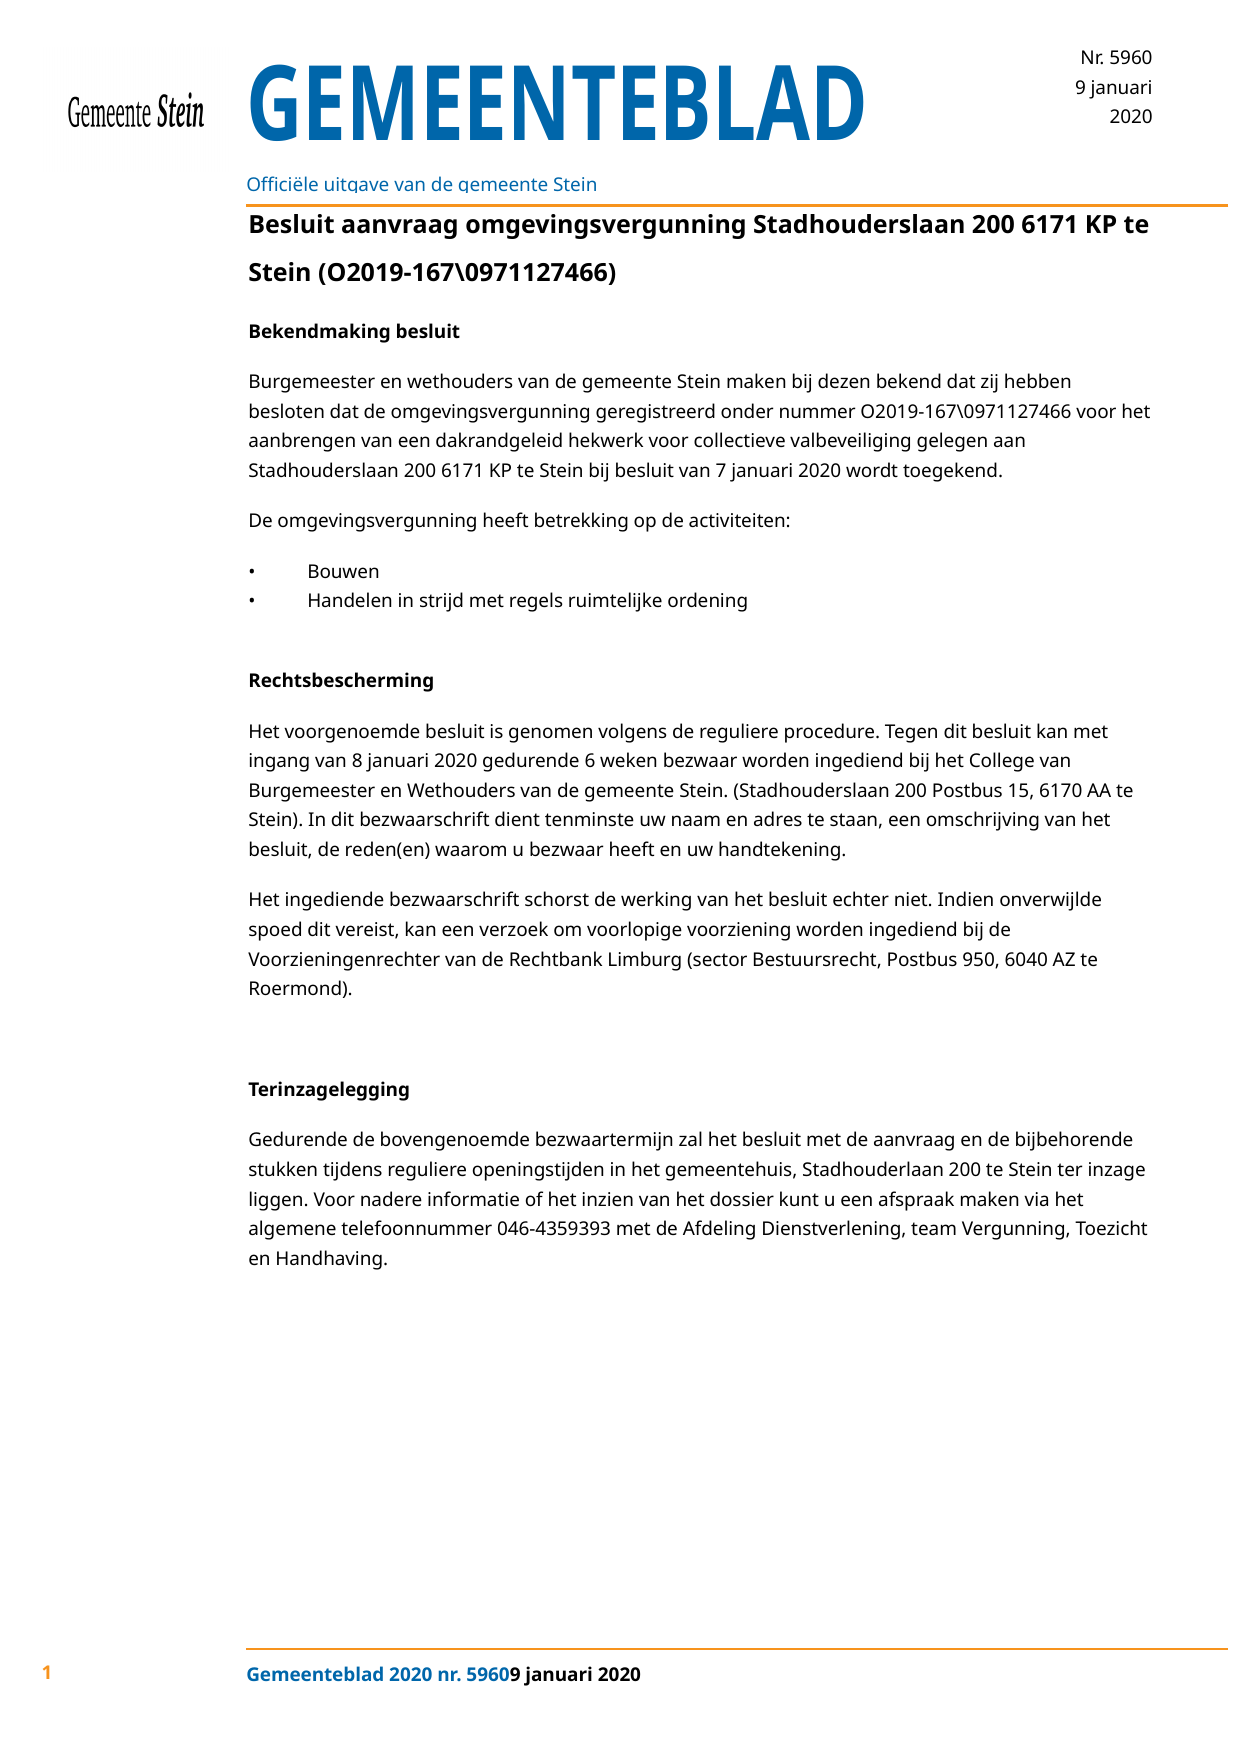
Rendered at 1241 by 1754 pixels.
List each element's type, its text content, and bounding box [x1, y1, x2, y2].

list Bouwen [248, 558, 1152, 584]
text Terinzagelegging [248, 1076, 1152, 1102]
text Rechtsbescherming [248, 667, 1152, 693]
picture [41, 47, 231, 172]
text Besluit aanvraag omgevingsvergunning Stadhouderslaan 200 6171 KP te Stein (O2019-167\0971127466) [248, 207, 1152, 288]
text Het ingediende bezwaarschrift schorst de werking van het besluit echter niet. Indien onverwijlde spoed dit vereist, kan een verzoek om voorlopige voorziening worden ingediend bij de Voorzieningenrechter van de Rechtbank Limburg (sector Bestuursrecht, Postbus 950, 6040 AZ te Roermond). [248, 887, 1152, 1001]
list Handelen in strijd met regels ruimtelijke ordening [248, 587, 1152, 613]
text Gedurende de bovengenoemde bezwaartermijn zal het besluit met de aanvraag en de bijbehorende stukken tijdens reguliere openingstijden in het gemeentehuis, Stadhouderlaan 200 te Stein ter inzage liggen. Voor nadere informatie of het inzien van het dossier kunt u een afspraak maken via het algemene telefoonnummer 046-4359393 met de Afdeling Dienstverlening, team Vergunning, Toezicht en Handhaving. [248, 1127, 1152, 1271]
text Het voorgenoemde besluit is genomen volgens de reguliere procedure. Tegen dit besluit kan met ingang van 8 januari 2020 gedurende 6 weken bezwaar worden ingediend bij het College van Burgemeester en Wethouders van de gemeente Stein. (Stadhouderslaan 200 Postbus 15, 6170 AA te Stein). In dit bezwaarschrift dient tenminste uw naam en adres te staan, een omschrijving van het besluit, de reden(en) waarom u bezwaar heeft en uw handtekening. [248, 718, 1152, 862]
text Burgemeester en wethouders van de gemeente Stein maken bij dezen bekend dat zij hebben besloten dat de omgevingsvergunning geregistreerd onder nummer O2019-167\0971127466 voor het aanbrengen van een dakrandgeleid hekwerk voor collectieve valbeveiliging gelegen aan Stadhouderslaan 200 6171 KP te Stein bij besluit van 7 januari 2020 wordt toegekend. [248, 368, 1152, 483]
text De omgevingsvergunning heeft betrekking op de activiteiten: [248, 507, 1152, 533]
text Bekendmaking besluit [248, 318, 1152, 344]
